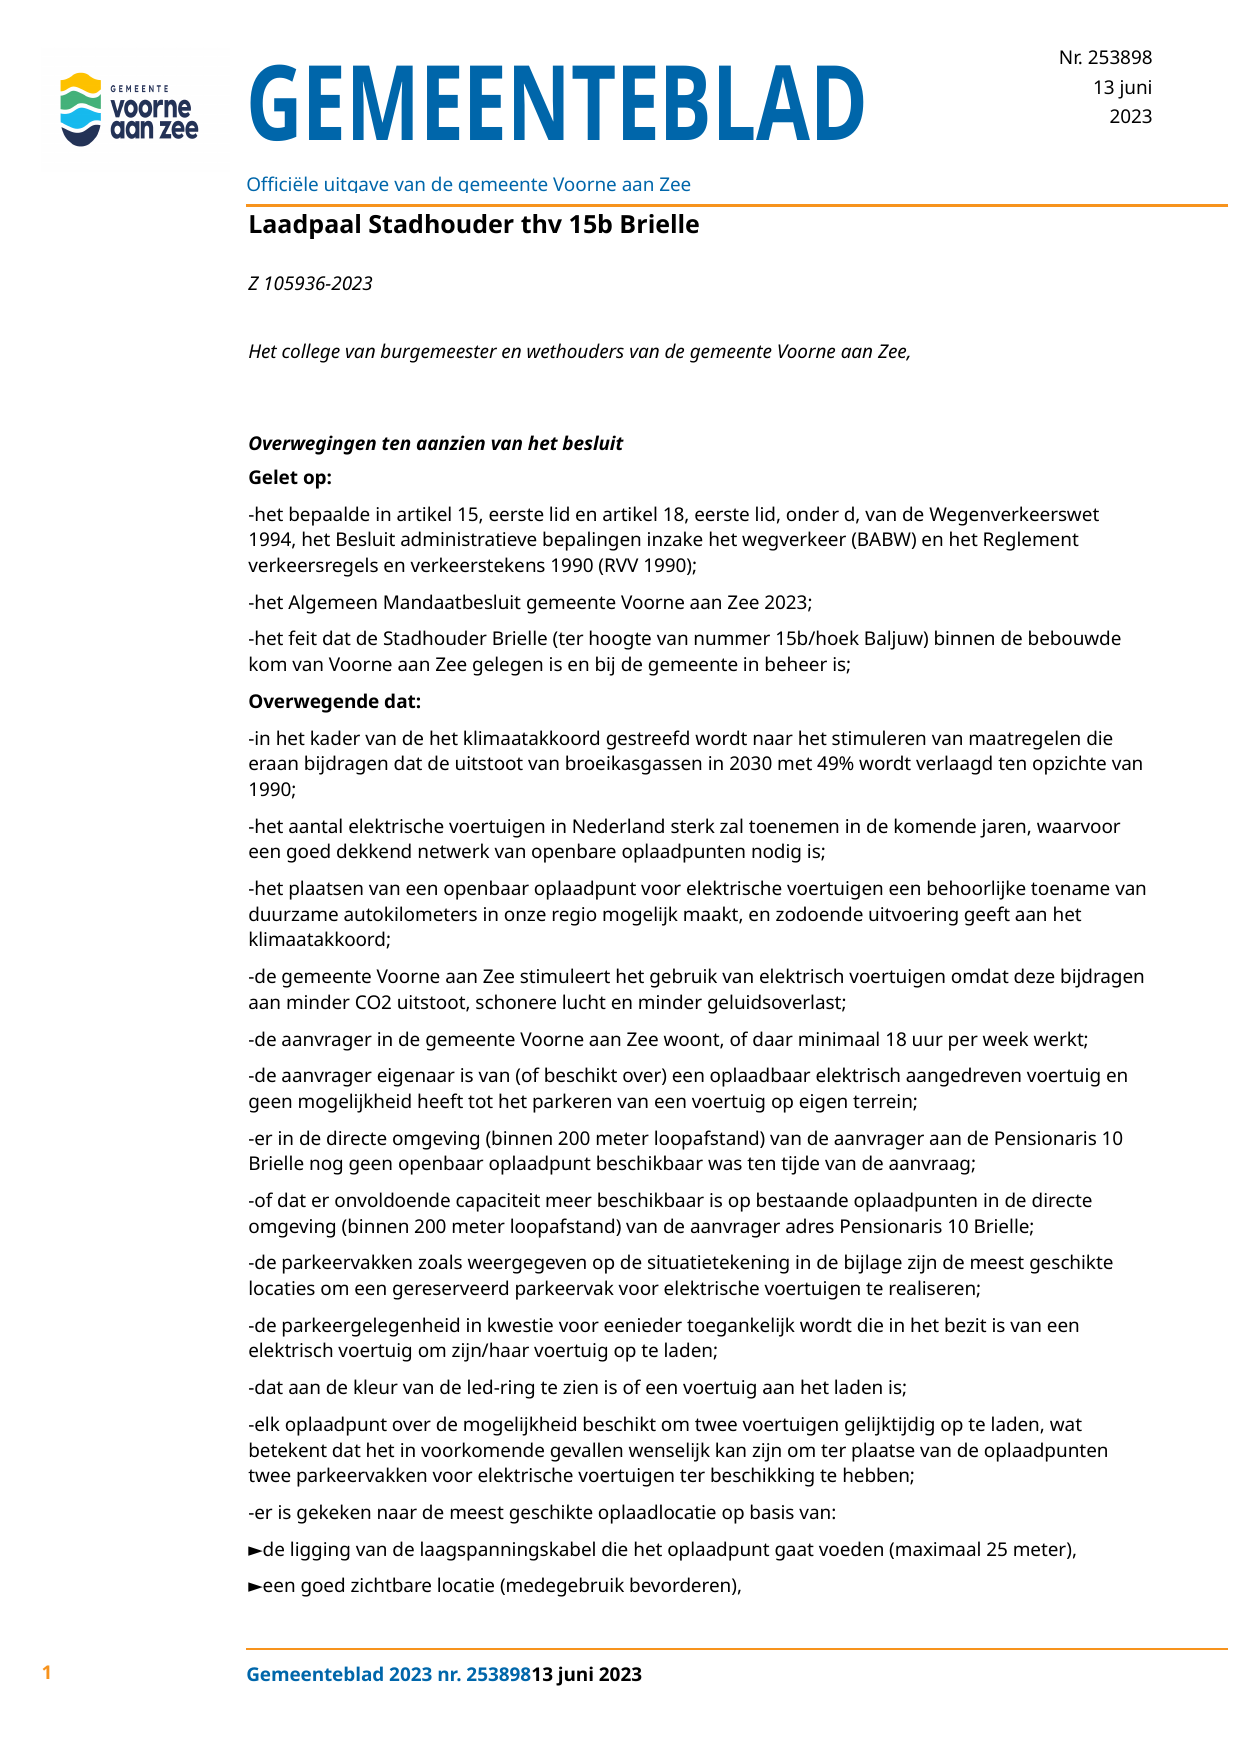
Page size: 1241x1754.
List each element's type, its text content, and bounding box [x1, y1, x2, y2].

text -het bepaalde in artikel 15, eerste lid en artikel 18, eerste lid, onder d, van de Wegenverkeerswet 1994, het Besluit administratieve bepalingen inzake het wegverkeer (BABW) en het Reglement verkeersregels en verkeerstekens 1990 (RVV 1990); [248, 501, 1152, 578]
text Overwegingen ten aanzien van het besluit [248, 430, 1152, 456]
text -of dat er onvoldoende capaciteit meer beschikbaar is op bestaande oplaadpunten in de directe omgeving (binnen 200 meter loopafstand) van de aanvrager adres Pensionaris 10 Brielle; [248, 1187, 1152, 1239]
text -er is gekeken naar de meest geschikte oplaadlocatie op basis van: [248, 1499, 1152, 1525]
text -het Algemeen Mandaatbesluit gemeente Voorne aan Zee 2023; [248, 589, 1152, 615]
text ►de ligging van de laagspanningskabel die het oplaadpunt gaat voeden (maximaal 25 meter), [248, 1536, 1152, 1562]
text -in het kader van de het klimaatakkoord gestreefd wordt naar het stimuleren van maatregelen die eraan bijdragen dat de uitstoot van broeikasgassen in 2030 met 49% wordt verlaagd ten opzichte van 1990; [248, 725, 1152, 802]
text Gelet op: [248, 464, 1152, 490]
text -de parkeervakken zoals weergegeven op de situatietekening in de bijlage zijn de meest geschikte locaties om een gereserveerd parkeervak voor elektrische voertuigen te realiseren; [248, 1249, 1152, 1301]
text -het feit dat de Stadhouder Brielle (ter hoogte van nummer 15b/hoek Baljuw) binnen de bebouwde kom van Voorne aan Zee gelegen is en bij de gemeente in beheer is; [248, 626, 1152, 677]
text -de aanvrager in de gemeente Voorne aan Zee woont, of daar minimaal 18 uur per week werkt; [248, 1026, 1152, 1051]
text -dat aan de kleur van de led-ring te zien is of een voertuig aan het laden is; [248, 1374, 1152, 1400]
text -de aanvrager eigenaar is van (of beschikt over) een oplaadbaar elektrisch aangedreven voertuig en geen mogelijkheid heeft tot het parkeren van een voertuig op eigen terrein; [248, 1062, 1152, 1114]
text Overwegende dat: [248, 688, 1152, 714]
text Het college van burgemeester en wethouders van de gemeente Voorne aan Zee, [248, 338, 1152, 364]
text Z 105936-2023 [248, 270, 1152, 296]
picture [41, 47, 231, 172]
text Laadpaal Stadhouder thv 15b Brielle [248, 207, 1152, 241]
text -de gemeente Voorne aan Zee stimuleert het gebruik van elektrisch voertuigen omdat deze bijdragen aan minder CO2 uitstoot, schonere lucht en minder geluidsoverlast; [248, 963, 1152, 1015]
text -de parkeergelegenheid in kwestie voor eenieder toegankelijk wordt die in het bezit is van een elektrisch voertuig om zijn/haar voertuig op te laden; [248, 1312, 1152, 1363]
text -het aantal elektrische voertuigen in Nederland sterk zal toenemen in de komende jaren, waarvoor een goed dekkend netwerk van openbare oplaadpunten nodig is; [248, 813, 1152, 864]
text -elk oplaadpunt over de mogelijkheid beschikt om twee voertuigen gelijktijdig op te laden, wat betekent dat het in voorkomende gevallen wenselijk kan zijn om ter plaatse van de oplaadpunten twee parkeervakken voor elektrische voertuigen ter beschikking te hebben; [248, 1411, 1152, 1488]
text -het plaatsen van een openbaar oplaadpunt voor elektrische voertuigen een behoorlijke toename van duurzame autokilometers in onze regio mogelijk maakt, en zodoende uitvoering geeft aan het klimaatakkoord; [248, 875, 1152, 952]
text ►een goed zichtbare locatie (medegebruik bevorderen), [248, 1572, 1152, 1598]
text -er in de directe omgeving (binnen 200 meter loopafstand) van de aanvrager aan de Pensionaris 10 Brielle nog geen openbaar oplaadpunt beschikbaar was ten tijde van de aanvraag; [248, 1125, 1152, 1176]
